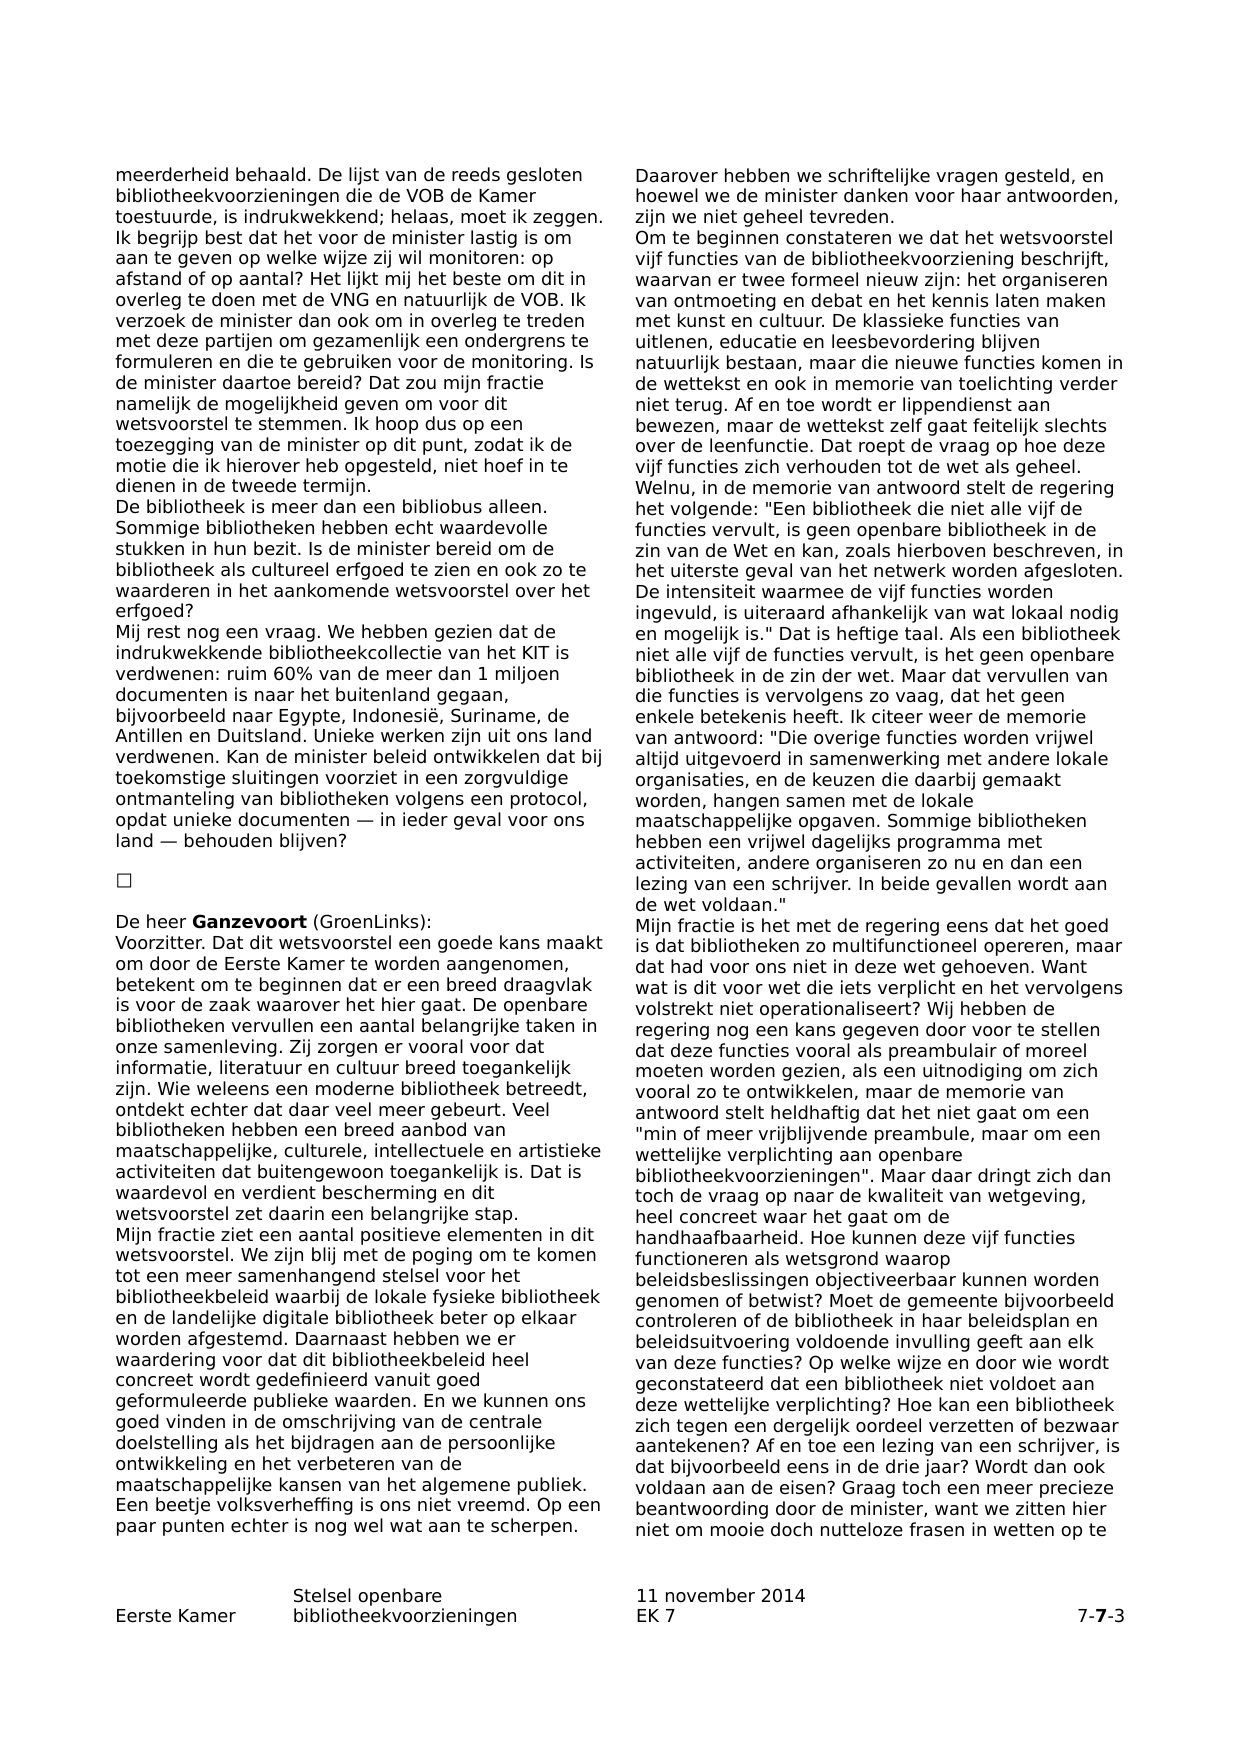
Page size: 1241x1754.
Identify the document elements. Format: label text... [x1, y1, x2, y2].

text ⬜ [115, 871, 605, 892]
text De heer Ganzevoort (GroenLinks): [115, 912, 605, 933]
text Mij rest nog een vraag. We hebben gezien dat de indrukwekkende bibliotheekcollectie van het KIT is verdwenen: ruim 60% van de meer dan 1 miljoen documenten is naar het buitenland gegaan, bijvoorbeeld naar Egypte, Indonesië, Suriname, de Antillen en Duitsland. Unieke werken zijn uit ons land verdwenen. Kan de minister beleid ontwikkelen dat bij toekomstige sluitingen voorziet in een zorgvuldige ontmanteling van bibliotheken volgens een protocol, opdat unieke documenten — in ieder geval voor ons land — behouden blijven? [115, 622, 605, 851]
text meerderheid behaald. De lijst van de reeds gesloten bibliotheekvoorzieningen die de VOB de Kamer toestuurde, is indrukwekkend; helaas, moet ik zeggen. Ik begrijp best dat het voor de minister lastig is om aan te geven op welke wijze zij wil monitoren: op afstand of op aantal? Het lijkt mij het beste om dit in overleg te doen met de VNG en natuurlijk de VOB. Ik verzoek de minister dan ook om in overleg te treden met deze partijen om gezamenlijk een ondergrens te formuleren en die te gebruiken voor de monitoring. Is de minister daartoe bereid? Dat zou mijn fractie namelijk de mogelijkheid geven om voor dit wetsvoorstel te stemmen. Ik hoop dus op een toezegging van de minister op dit punt, zodat ik de motie die ik hierover heb opgesteld, niet hoef in te dienen in de tweede termijn. [115, 165, 605, 497]
text Voorzitter. Dat dit wetsvoorstel een goede kans maakt om door de Eerste Kamer te worden aangenomen, betekent om te beginnen dat er een breed draagvlak is voor de zaak waarover het hier gaat. De openbare bibliotheken vervullen een aantal belangrijke taken in onze samenleving. Zij zorgen er vooral voor dat informatie, literatuur en cultuur breed toegankelijk zijn. Wie weleens een moderne bibliotheek betreedt, ontdekt echter dat daar veel meer gebeurt. Veel bibliotheken hebben een breed aanbod van maatschappelijke, culturele, intellectuele en artistieke activiteiten dat buitengewoon toegankelijk is. Dat is waardevol en verdient bescherming en dit wetsvoorstel zet daarin een belangrijke stap. [115, 933, 605, 1224]
text Mijn fractie is het met de regering eens dat het goed is dat bibliotheken zo multifunctioneel opereren, maar dat had voor ons niet in deze wet gehoeven. Want wat is dit voor wet die iets verplicht en het vervolgens volstrekt niet operationaliseert? Wij hebben de regering nog een kans gegeven door voor te stellen dat deze functies vooral als preambulair of moreel moeten worden gezien, als een uitnodiging om zich vooral zo te ontwikkelen, maar de memorie van antwoord stelt heldhaftig dat het niet gaat om een "min of meer vrijblijvende preambule, maar om een wettelijke verplichting aan openbare bibliotheekvoorzieningen". Maar daar dringt zich dan toch de vraag op naar de kwaliteit van wetgeving, heel concreet waar het gaat om de handhaafbaarheid. Hoe kunnen deze vijf functies functioneren als wetsgrond waarop beleidsbeslissingen objectiveerbaar kunnen worden genomen of betwist? Moet de gemeente bijvoorbeeld controleren of de bibliotheek in haar beleidsplan en beleidsuitvoering voldoende invulling geeft aan elk van deze functies? Op welke wijze en door wie wordt geconstateerd dat een bibliotheek niet voldoet aan deze wettelijke verplichting? Hoe kan een bibliotheek zich tegen een dergelijk oordeel verzetten of bezwaar aantekenen? Af en toe een lezing van een schrijver, is dat bijvoorbeeld eens in de drie jaar? Wordt dan ook voldaan aan de eisen? Graag toch een meer precieze beantwoording door de minister, want we zitten hier niet om mooie doch nutteloze frasen in wetten op te [635, 915, 1125, 1540]
text De bibliotheek is meer dan een bibliobus alleen. Sommige bibliotheken hebben echt waardevolle stukken in hun bezit. Is de minister bereid om de bibliotheek als cultureel erfgoed te zien en ook zo te waarderen in het aankomende wetsvoorstel over het erfgoed? [115, 497, 605, 622]
text Daarover hebben we schriftelijke vragen gesteld, en hoewel we de minister danken voor haar antwoorden, zijn we niet geheel tevreden. [635, 165, 1125, 228]
text Mijn fractie ziet een aantal positieve elementen in dit wetsvoorstel. We zijn blij met de poging om te komen tot een meer samenhangend stelsel voor het bibliotheekbeleid waarbij de lokale fysieke bibliotheek en de landelijke digitale bibliotheek beter op elkaar worden afgestemd. Daarnaast hebben we er waardering voor dat dit bibliotheekbeleid heel concreet wordt gedefinieerd vanuit goed geformuleerde publieke waarden. En we kunnen ons goed vinden in de omschrijving van de centrale doelstelling als het bijdragen aan de persoonlijke ontwikkeling en het verbeteren van de maatschappelijke kansen van het algemene publiek. Een beetje volksverheffing is ons niet vreemd. Op een paar punten echter is nog wel wat aan te scherpen. [115, 1224, 605, 1537]
text Om te beginnen constateren we dat het wetsvoorstel vijf functies van de bibliotheekvoorziening beschrijft, waarvan er twee formeel nieuw zijn: het organiseren van ontmoeting en debat en het kennis laten maken met kunst en cultuur. De klassieke functies van uitlenen, educatie en leesbevordering blijven natuurlijk bestaan, maar die nieuwe functies komen in de wettekst en ook in memorie van toelichting verder niet terug. Af en toe wordt er lippendienst aan bewezen, maar de wettekst zelf gaat feitelijk slechts over de leenfunctie. Dat roept de vraag op hoe deze vijf functies zich verhouden tot de wet als geheel. Welnu, in de memorie van antwoord stelt de regering het volgende: "Een bibliotheek die niet alle vijf de functies vervult, is geen openbare bibliotheek in de zin van de Wet en kan, zoals hierboven beschreven, in het uiterste geval van het netwerk worden afgesloten. De intensiteit waarmee de vijf functies worden ingevuld, is uiteraard afhankelijk van wat lokaal nodig en mogelijk is." Dat is heftige taal. Als een bibliotheek niet alle vijf de functies vervult, is het geen openbare bibliotheek in de zin der wet. Maar dat vervullen van die functies is vervolgens zo vaag, dat het geen enkele betekenis heeft. Ik citeer weer de memorie van antwoord: "Die overige functies worden vrijwel altijd uitgevoerd in samenwerking met andere lokale organisaties, en de keuzen die daarbij gemaakt worden, hangen samen met de lokale maatschappelijke opgaven. Sommige bibliotheken hebben een vrijwel dagelijks programma met activiteiten, andere organiseren zo nu en dan een lezing van een schrijver. In beide gevallen wordt aan de wet voldaan." [635, 228, 1125, 915]
